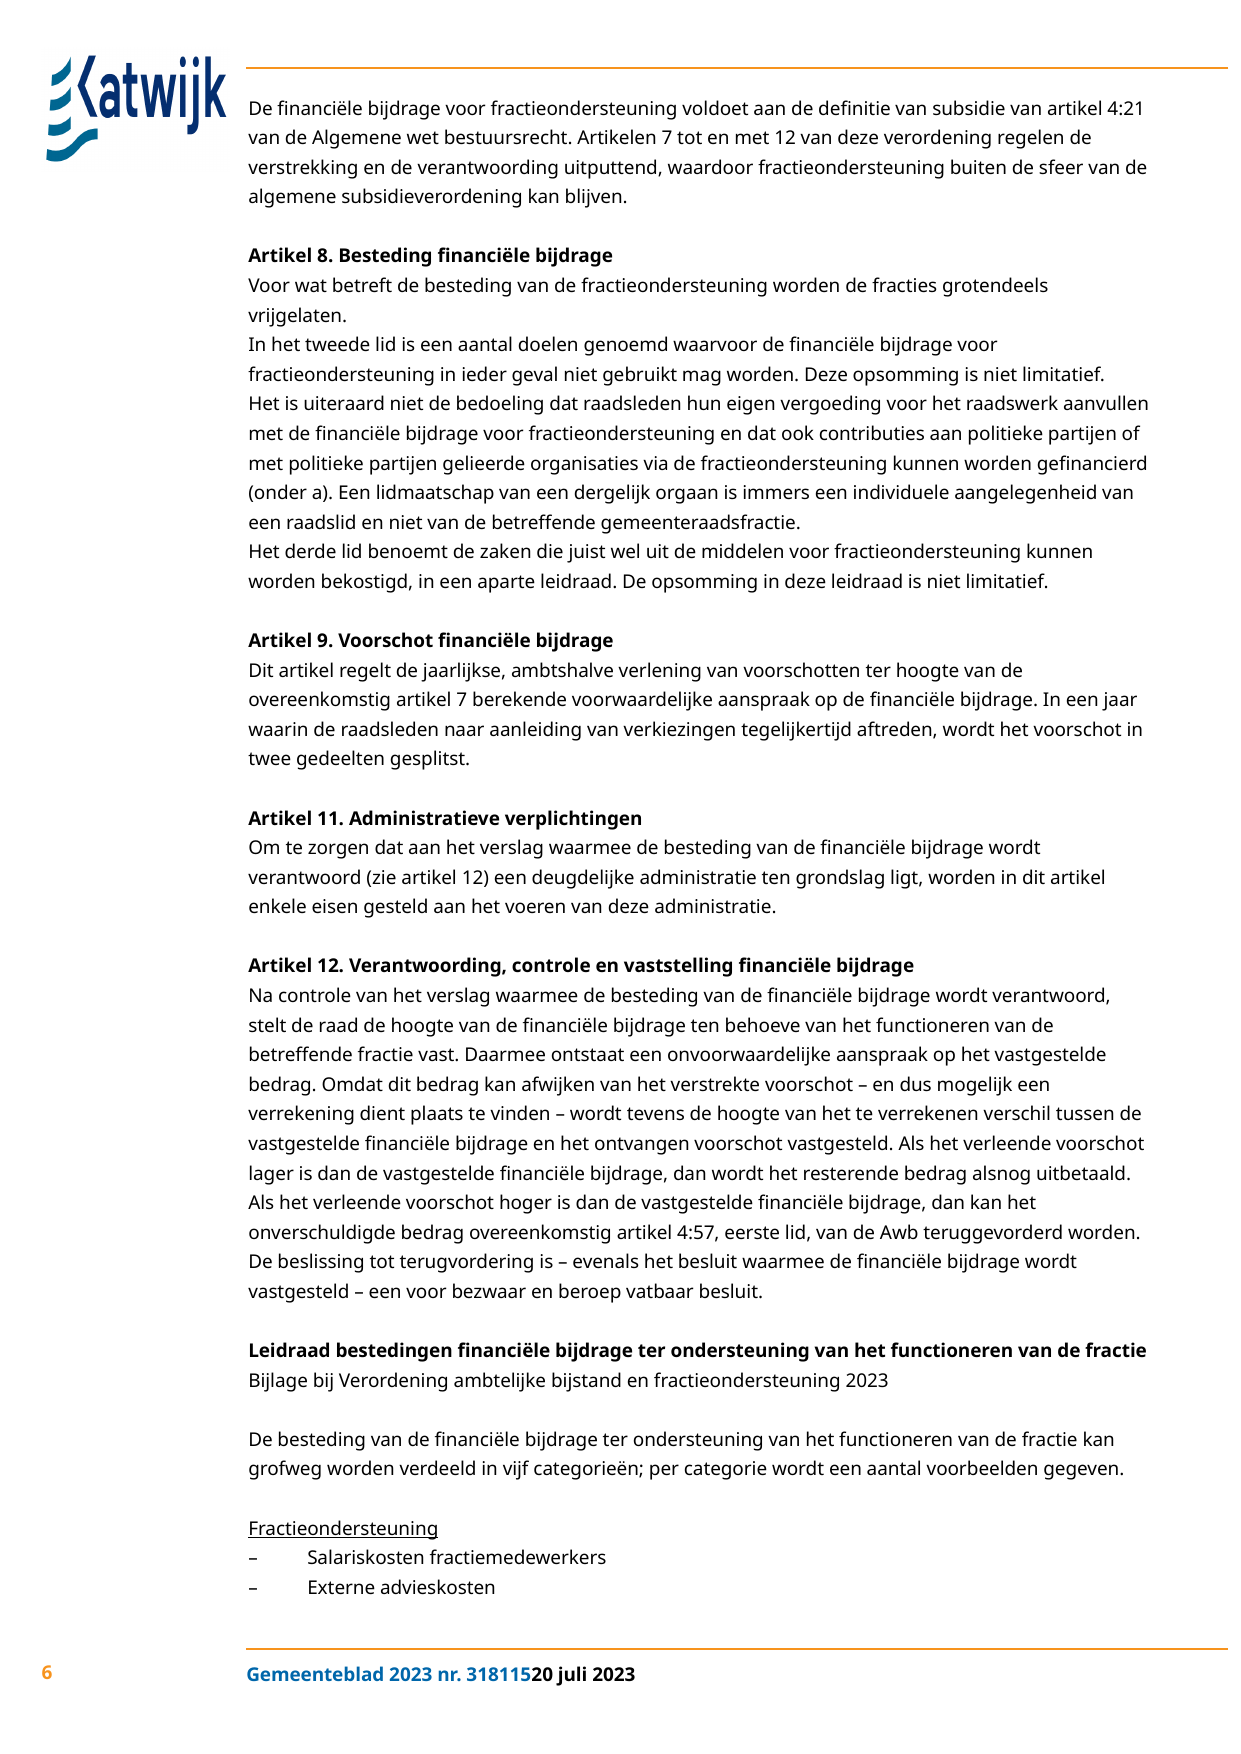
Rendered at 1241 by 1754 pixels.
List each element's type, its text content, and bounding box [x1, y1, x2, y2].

text Artikel 8. Besteding financiële bijdrage [248, 243, 1152, 268]
text Dit artikel regelt de jaarlijkse, ambtshalve verlening van voorschotten ter hoogte van de overeenkomstig artikel 7 berekende voorwaardelijke aanspraak op de financiële bijdrage. In een jaar waarin de raadsleden naar aanleiding van verkiezingen tegelijkertijd aftreden, wordt het voorschot in twee gedeelten gesplitst. [248, 657, 1152, 771]
text Leidraad bestedingen financiële bijdrage ter ondersteuning van het functioneren van de fractie [248, 1337, 1152, 1363]
list Salariskosten fractiemedewerkers [248, 1544, 1152, 1570]
text Voor wat betreft de besteding van de fractieondersteuning worden de fracties grotendeels vrijgelaten. [248, 272, 1152, 328]
picture [41, 47, 231, 172]
text Het derde lid benoemt de zaken die juist wel uit de middelen voor fractieondersteuning kunnen worden bekostigd, in een aparte leidraad. De opsomming in deze leidraad is niet limitatief. [248, 538, 1152, 594]
text Artikel 12. Verantwoording, controle en vaststelling financiële bijdrage [248, 953, 1152, 978]
text Artikel 9. Voorschot financiële bijdrage [248, 627, 1152, 653]
text Na controle van het verslag waarmee de besteding van de financiële bijdrage wordt verantwoord, stelt de raad de hoogte van de financiële bijdrage ten behoeve van het functioneren van de betreffende fractie vast. Daarmee ontstaat een onvoorwaardelijke aanspraak op het vastgestelde bedrag. Omdat dit bedrag kan afwijken van het verstrekte voorschot – en dus mogelijk een verrekening dient plaats te vinden – wordt tevens de hoogte van het te verrekenen verschil tussen de vastgestelde financiële bijdrage en het ontvangen voorschot vastgesteld. Als het verleende voorschot lager is dan de vastgestelde financiële bijdrage, dan wordt het resterende bedrag alsnog uitbetaald. Als het verleende voorschot hoger is dan de vastgestelde financiële bijdrage, dan kan het onverschuldigde bedrag overeenkomstig artikel 4:57, eerste lid, van de Awb teruggevorderd worden. De beslissing tot terugvordering is – evenals het besluit waarmee de financiële bijdrage wordt vastgesteld – een voor bezwaar en beroep vatbaar besluit. [248, 982, 1152, 1304]
text Bijlage bij Verordening ambtelijke bijstand en fractieondersteuning 2023 [248, 1367, 1152, 1393]
text De financiële bijdrage voor fractieondersteuning voldoet aan de definitie van subsidie van artikel 4:21 van de Algemene wet bestuursrecht. Artikelen 7 tot en met 12 van deze verordening regelen de verstrekking en de verantwoording uitputtend, waardoor fractieondersteuning buiten de sfeer van de algemene subsidieverordening kan blijven. [248, 95, 1152, 209]
text Om te zorgen dat aan het verslag waarmee de besteding van de financiële bijdrage wordt verantwoord (zie artikel 12) een deugdelijke administratie ten grondslag ligt, worden in dit artikel enkele eisen gesteld aan het voeren van deze administratie. [248, 834, 1152, 919]
text In het tweede lid is een aantal doelen genoemd waarvoor de financiële bijdrage voor fractieondersteuning in ieder geval niet gebruikt mag worden. Deze opsomming is niet limitatief. [248, 331, 1152, 387]
list Externe advieskosten [248, 1574, 1152, 1600]
text De besteding van de financiële bijdrage ter ondersteuning van het functioneren van de fractie kan grofweg worden verdeeld in vijf categorieën; per categorie wordt een aantal voorbeelden gegeven. [248, 1426, 1152, 1481]
text Artikel 11. Administratieve verplichtingen [248, 805, 1152, 831]
text Fractieondersteuning [248, 1515, 1152, 1541]
text Het is uiteraard niet de bedoeling dat raadsleden hun eigen vergoeding voor het raadswerk aanvullen met de financiële bijdrage voor fractieondersteuning en dat ook contributies aan politieke partijen of met politieke partijen gelieerde organisaties via de fractieondersteuning kunnen worden gefinancierd (onder a). Een lidmaatschap van een dergelijk orgaan is immers een individuele aangelegenheid van een raadslid en niet van de betreffende gemeenteraadsfractie. [248, 391, 1152, 535]
